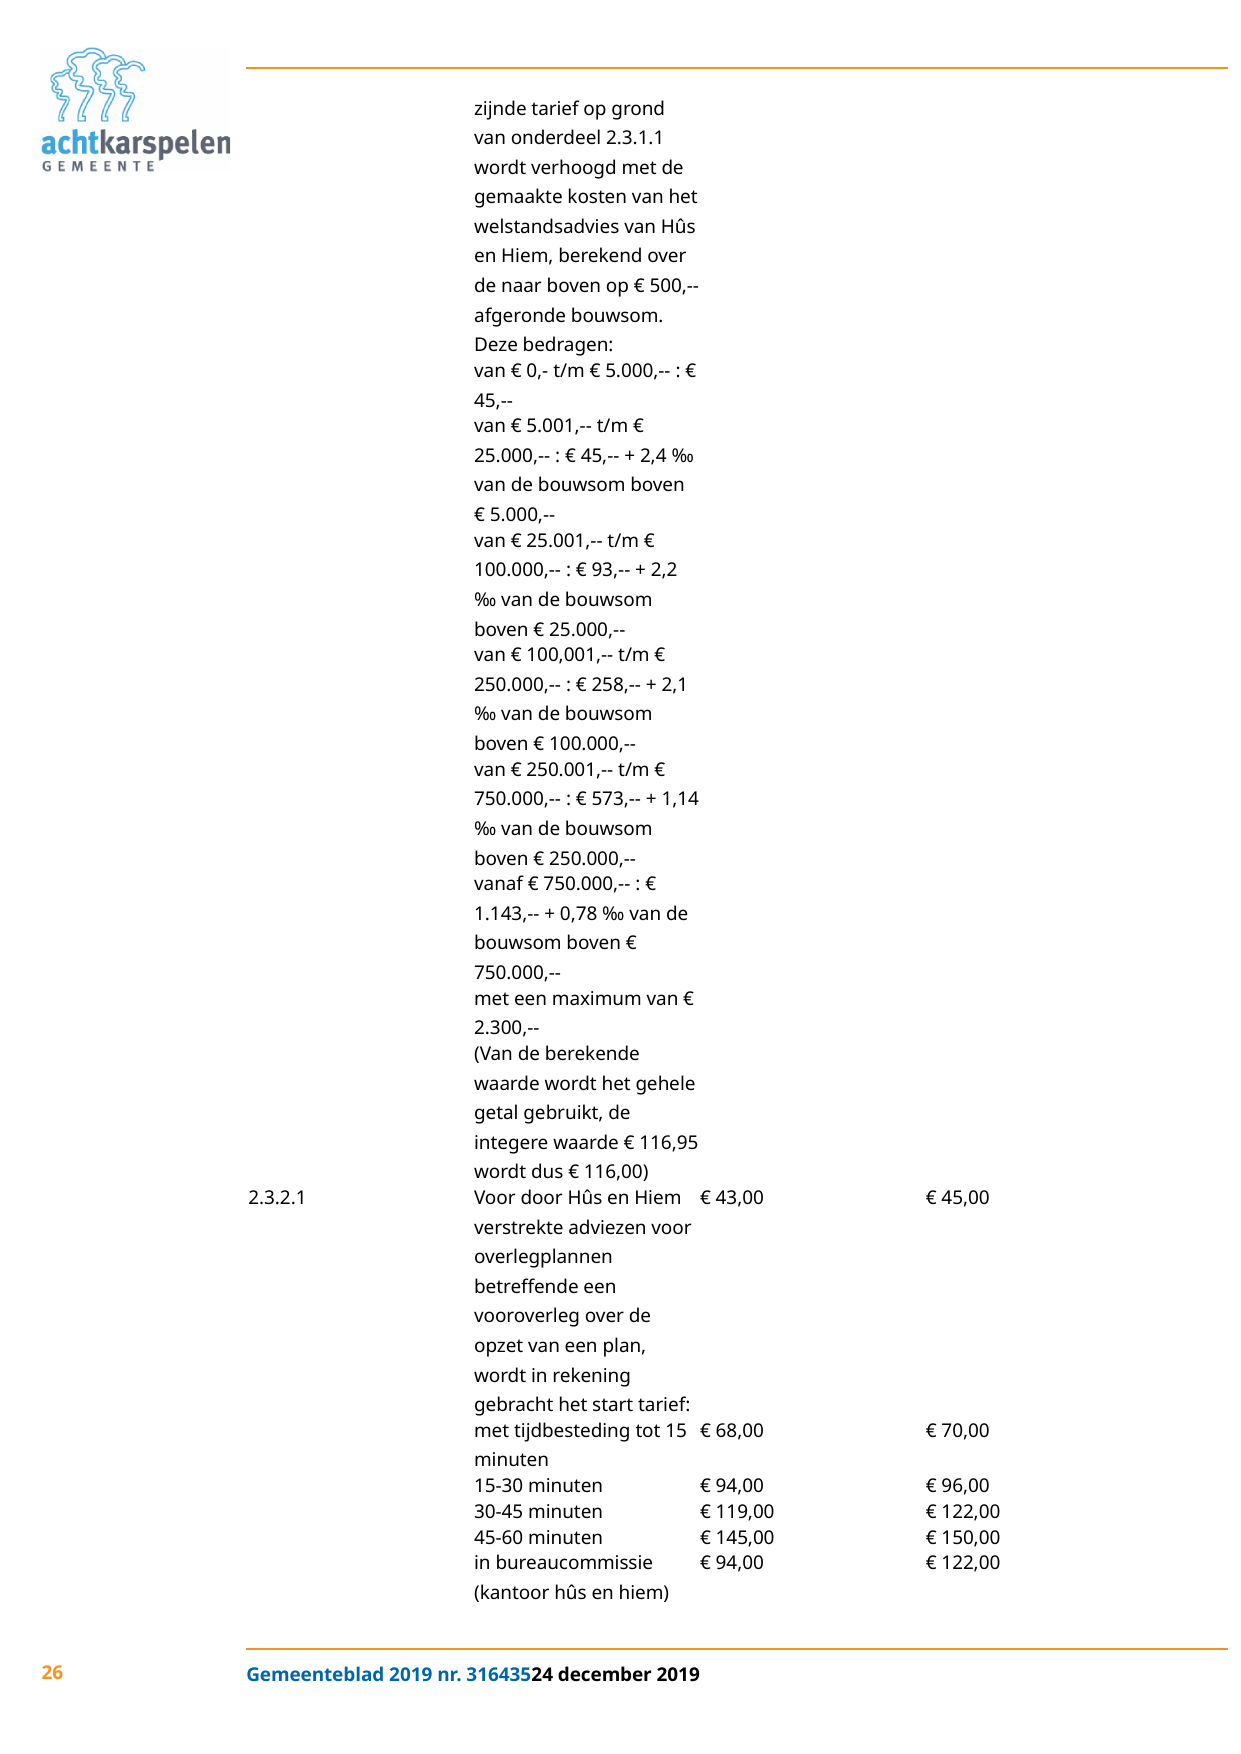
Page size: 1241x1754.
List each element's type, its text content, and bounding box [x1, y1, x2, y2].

table_cell [700, 756, 926, 870]
table_cell zijnde tarief op grond van onderdeel 2.3.1.1 wordt verhoogd met de gemaakte kosten van het welstandsadvies van Hûs en Hiem, berekend over de naar boven op € 500,-- afgeronde bouwsom. Deze bedragen: [474, 95, 700, 357]
table_cell € 68,00 [700, 1417, 926, 1472]
table_cell [926, 985, 1152, 1040]
table_cell [248, 95, 474, 357]
table_cell € 119,00 [700, 1498, 926, 1524]
table_cell [926, 527, 1152, 641]
table_cell [248, 1550, 474, 1605]
table_cell van € 25.001,-- t/m € 100.000,-- : € 93,-- + 2,2 ‰ van de bouwsom boven € 25.000,-- [474, 527, 700, 641]
table_cell [926, 1040, 1152, 1184]
table_cell [926, 357, 1152, 412]
table_cell [926, 641, 1152, 756]
table_cell 30-45 minuten [474, 1498, 700, 1524]
table_cell van € 5.001,-- t/m € 25.000,-- : € 45,-- + 2,4 ‰ van de bouwsom boven € 5.000,-- [474, 413, 700, 527]
table_cell [248, 641, 474, 756]
table_cell [926, 756, 1152, 870]
table_cell 15-30 minuten [474, 1473, 700, 1498]
table_cell € 94,00 [700, 1473, 926, 1498]
table_cell [926, 95, 1152, 357]
table_cell [700, 357, 926, 412]
table_cell (Van de berekende waarde wordt het gehele getal gebruikt, de integere waarde € 116,95 wordt dus € 116,00) [474, 1040, 700, 1184]
table_cell van € 0,- t/m € 5.000,-- : € 45,-- [474, 357, 700, 412]
table_cell vanaf € 750.000,-- : € 1.143,-- + 0,78 ‰ van de bouwsom boven € 750.000,-- [474, 870, 700, 985]
table_cell € 43,00 [700, 1184, 926, 1417]
table_cell [700, 1040, 926, 1184]
table_cell van € 100,001,-- t/m € 250.000,-- : € 258,-- + 2,1 ‰ van de bouwsom boven € 100.000,-- [474, 641, 700, 756]
table_cell [926, 870, 1152, 985]
table_cell in bureaucommissie (kantoor hûs en hiem) [474, 1550, 700, 1605]
table_cell [248, 357, 474, 412]
table_cell [248, 870, 474, 985]
table_cell [248, 1040, 474, 1184]
table_cell € 70,00 [926, 1417, 1152, 1472]
table_cell 2.3.2.1 [248, 1184, 474, 1417]
table_cell [700, 95, 926, 357]
table_cell van € 250.001,-- t/m € 750.000,-- : € 573,-- + 1,14 ‰ van de bouwsom boven € 250.000,-- [474, 756, 700, 870]
table_cell € 145,00 [700, 1524, 926, 1549]
table_cell [700, 641, 926, 756]
table_cell [248, 413, 474, 527]
table_cell [248, 1417, 474, 1472]
table_cell [248, 1498, 474, 1524]
table_cell [700, 870, 926, 985]
table_cell [700, 985, 926, 1040]
table_cell 45-60 minuten [474, 1524, 700, 1549]
table_cell [926, 413, 1152, 527]
table_cell € 96,00 [926, 1473, 1152, 1498]
table_cell € 45,00 [926, 1184, 1152, 1417]
table_cell [248, 527, 474, 641]
table_cell € 122,00 [926, 1498, 1152, 1524]
table_cell met tijdbesteding tot 15 minuten [474, 1417, 700, 1472]
table_cell € 122,00 [926, 1550, 1152, 1605]
table_cell [700, 413, 926, 527]
table_cell met een maximum van € 2.300,-- [474, 985, 700, 1040]
table_cell € 94,00 [700, 1550, 926, 1605]
table_cell [248, 1473, 474, 1498]
table_cell [248, 985, 474, 1040]
table_cell [700, 527, 926, 641]
table_cell € 150,00 [926, 1524, 1152, 1549]
table_cell [248, 756, 474, 870]
table_cell [248, 1524, 474, 1549]
table_cell Voor door Hûs en Hiem verstrekte adviezen voor overlegplannen betreffende een vooroverleg over de opzet van een plan, wordt in rekening gebracht het start tarief: [474, 1184, 700, 1417]
picture [41, 47, 231, 172]
